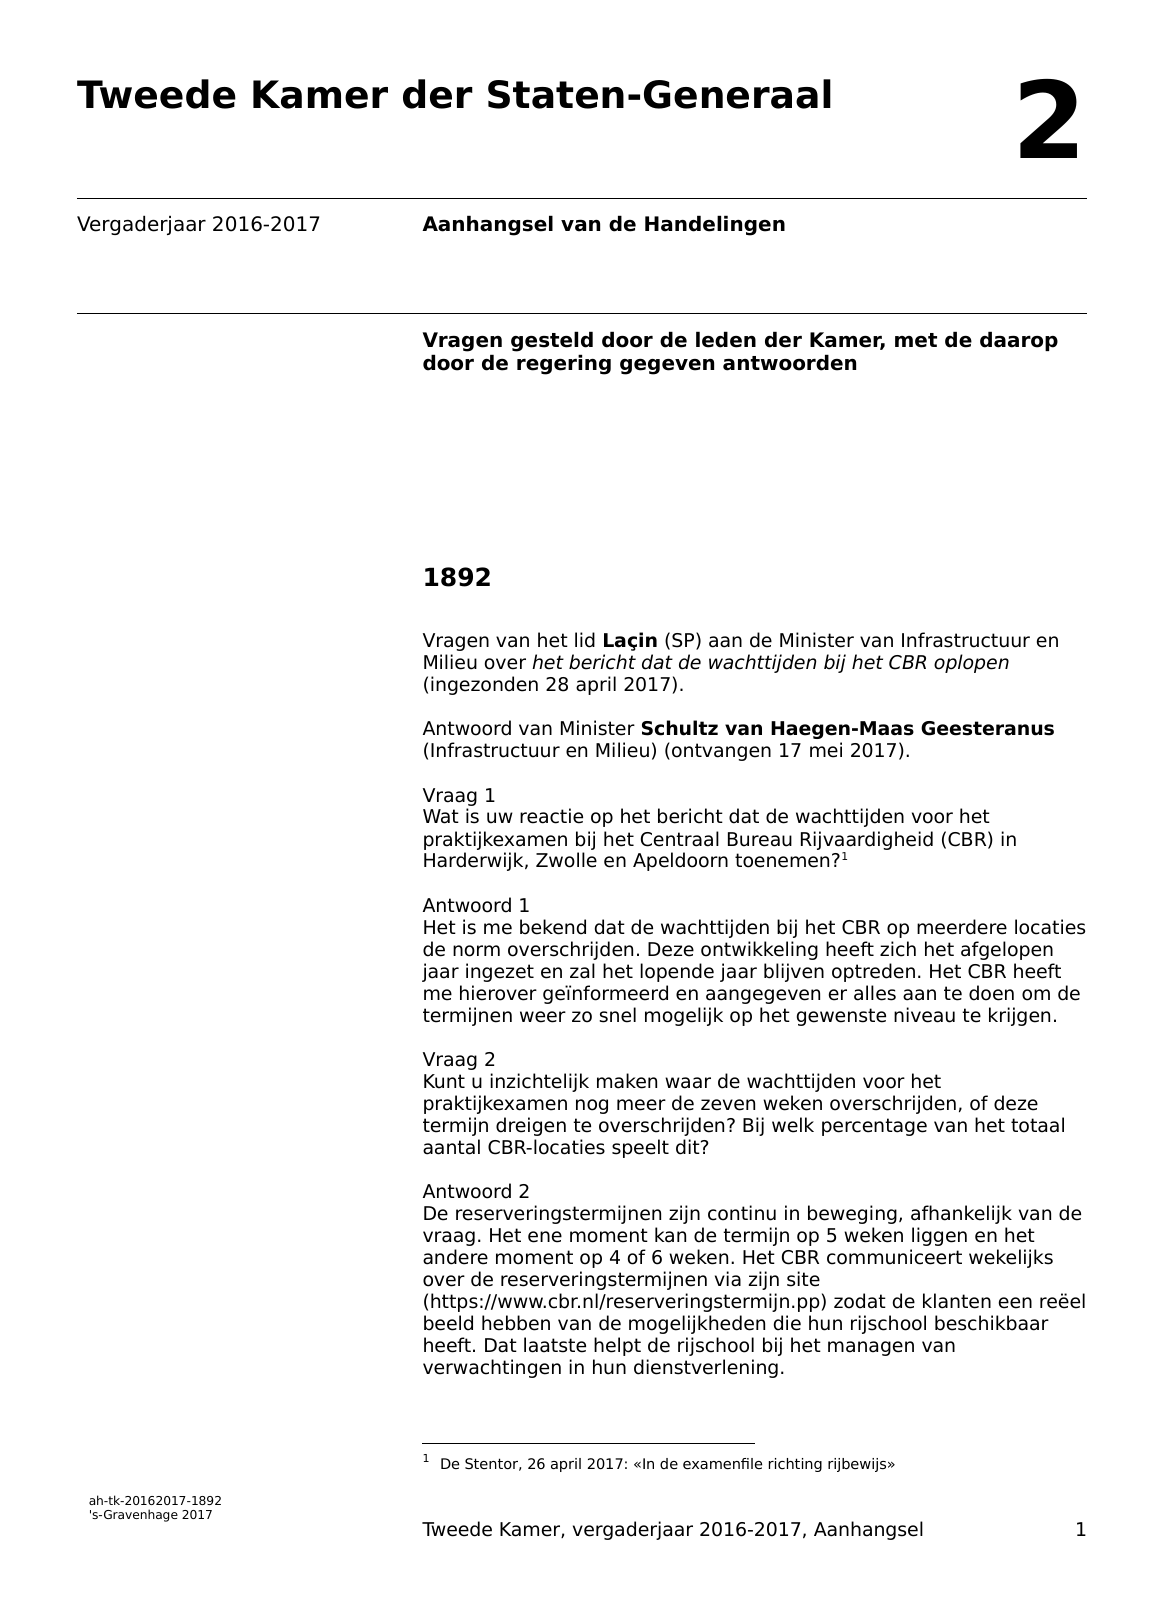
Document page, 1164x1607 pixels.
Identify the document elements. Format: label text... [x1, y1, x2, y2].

text Vraag 1 [422, 784, 1087, 806]
text De reserveringstermijnen zijn continu in beweging, afhankelijk van de vraag. Het ene moment kan de termijn op 5 weken liggen en het andere moment op 4 of 6 weken. Het CBR communiceert wekelijks over de reserveringstermijnen via zijn site (https://www.cbr.nl/reserveringstermijn.pp) zodat de klanten een reëel beeld hebben van de mogelijkheden die hun rijschool beschikbaar heeft. Dat laatste helpt de rijschool bij het managen van verwachtingen in hun dienstverlening. [422, 1203, 1087, 1378]
table_header Tweede Kamer der Staten-Generaal [77, 59, 886, 198]
table_cell Aanhangsel van de Handelingen [422, 199, 1087, 313]
text Het is me bekend dat de wachttijden bij het CBR op meerdere locaties de norm overschrijden. Deze ontwikkeling heeft zich het afgelopen jaar ingezet en zal het lopende jaar blijven optreden. Het CBR heeft me hierover geïnformeerd en aangegeven er alles aan te doen om de termijnen weer zo snel mogelijk op het gewenste niveau te krijgen. [422, 917, 1087, 1026]
text Antwoord 1 [422, 894, 1087, 917]
text Antwoord van Minister Schultz van Haegen-Maas Geesteranus (Infrastructuur en Milieu) (ontvangen 17 mei 2017). [422, 718, 1087, 762]
text Wat is uw reactie op het bericht dat de wachttijden voor het praktijkexamen bij het Centraal Bureau Rijvaardigheid (CBR) in Harderwijk, Zwolle en Apeldoorn toenemen? [422, 806, 1087, 872]
text Kunt u inzichtelijk maken waar de wachttijden voor het praktijkexamen nog meer de zeven weken overschrijden, of deze termijn dreigen te overschrijden? Bij welk percentage van het totaal aantal CBR-locaties speelt dit? [422, 1071, 1087, 1158]
text Vragen van het lid Laçin (SP) aan de Minister van Infrastructuur en Milieu over het bericht dat de wachttijden bij het CBR oplopen (ingezonden 28 april 2017). [422, 630, 1087, 696]
table_cell Vergaderjaar 2016-2017 [77, 199, 422, 313]
text Antwoord 2 [422, 1181, 1087, 1203]
text ah-tk-20162017-1892 [88, 1494, 323, 1508]
text 1892 [422, 563, 1087, 592]
table_cell [77, 314, 422, 375]
text De Stentor, 26 april 2017: «In de examenfile richting rijbewijs» [422, 1452, 1087, 1474]
text 's-Gravenhage 2017 [88, 1508, 323, 1522]
table_cell Vragen gesteld door de leden der Kamer, met de daarop door de regering gegeven antwoorden [422, 314, 1087, 375]
table_header 2 [886, 59, 1087, 198]
text Vraag 2 [422, 1049, 1087, 1071]
